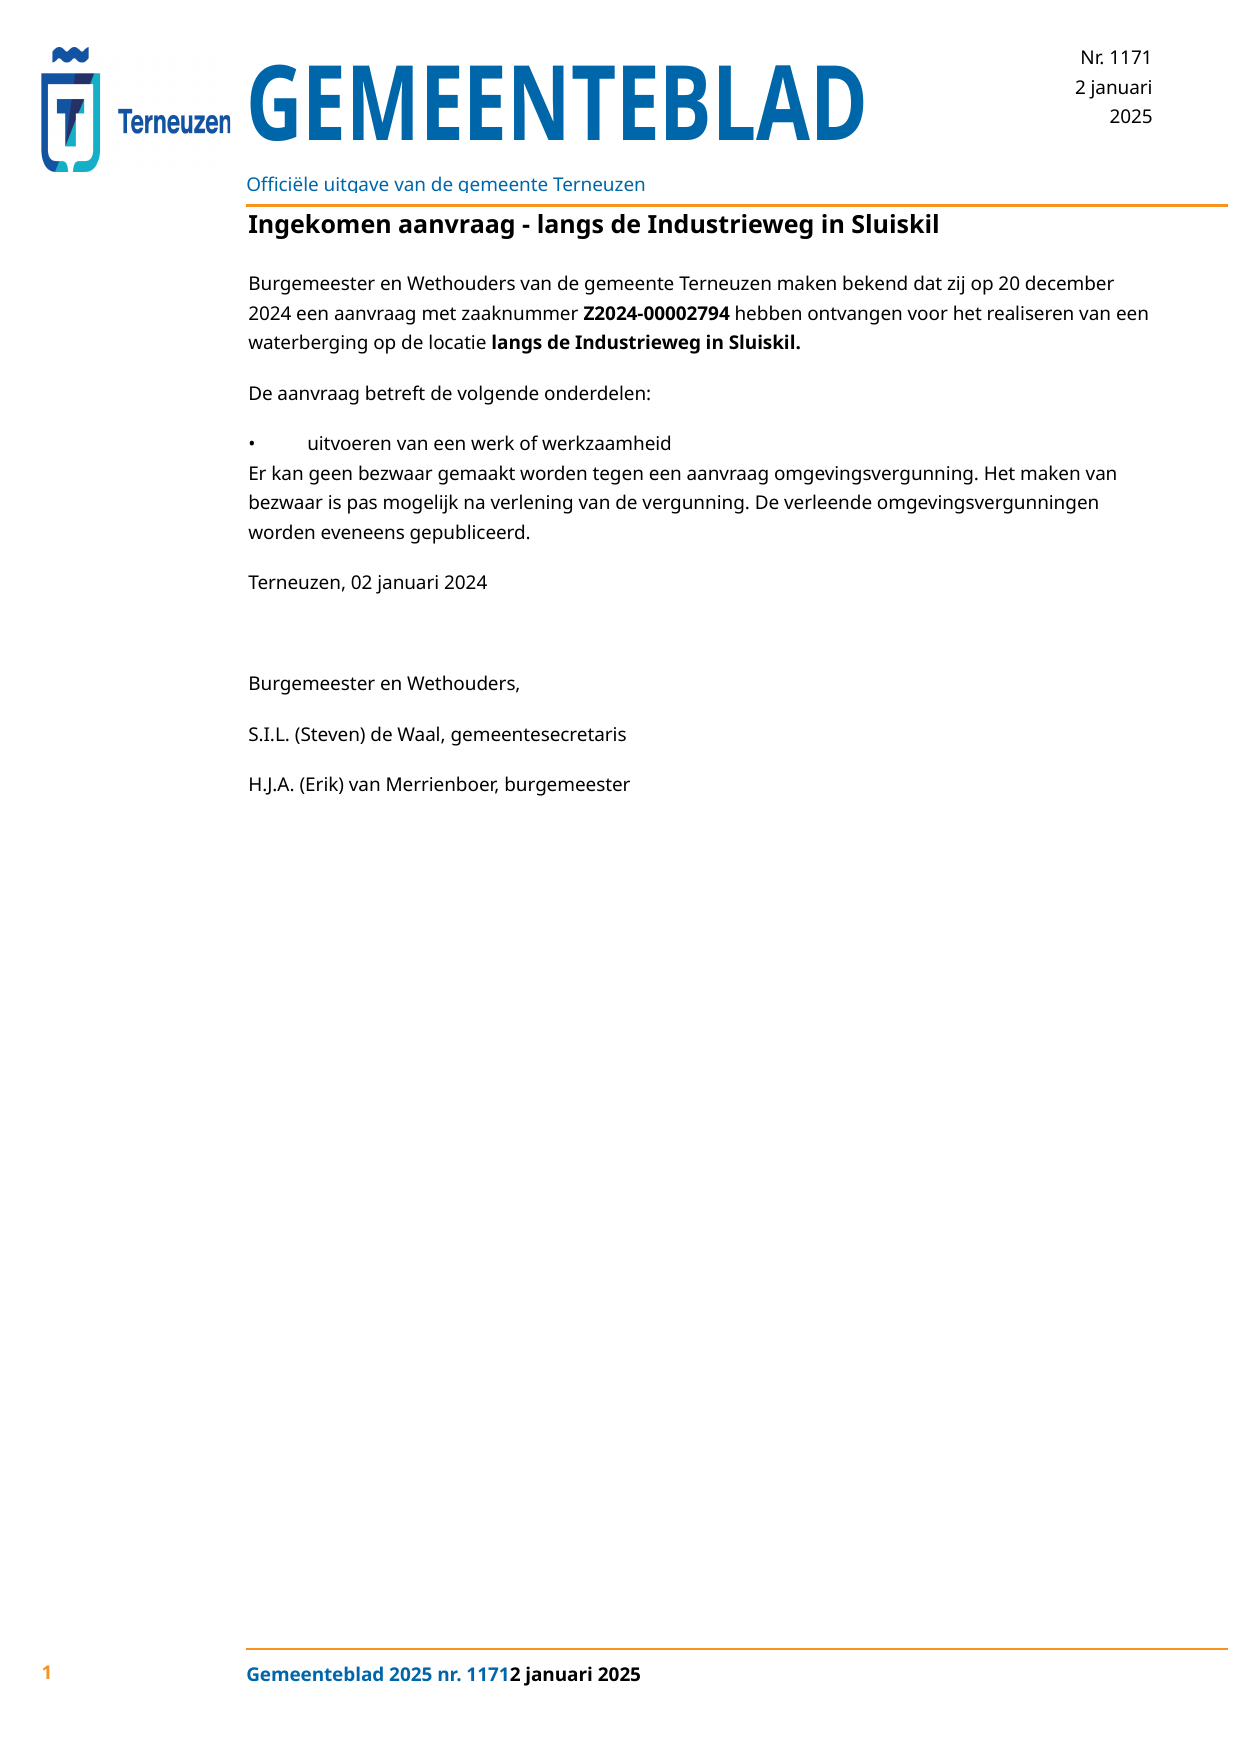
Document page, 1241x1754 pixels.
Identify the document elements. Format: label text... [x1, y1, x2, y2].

text Ingekomen aanvraag - langs de Industrieweg in Sluiskil [248, 207, 1152, 241]
text Burgemeester en Wethouders, [248, 670, 1152, 696]
text H.J.A. (Erik) van Merrienboer, burgemeester [248, 771, 1152, 797]
text De aanvraag betreft de volgende onderdelen: [248, 380, 1152, 406]
text Terneuzen, 02 januari 2024 [248, 569, 1152, 595]
text S.I.L. (Steven) de Waal, gemeentesecretaris [248, 721, 1152, 746]
text Burgemeester en Wethouders van de gemeente Terneuzen maken bekend dat zij op 20 december 2024 een aanvraag met zaaknummer Z2024-00002794 hebben ontvangen voor het realiseren van een waterberging op de locatie langs de Industrieweg in Sluiskil. [248, 270, 1152, 355]
picture [41, 47, 231, 172]
text Er kan geen bezwaar gemaakt worden tegen een aanvraag omgevingsvergunning. Het maken van bezwaar is pas mogelijk na verlening van de vergunning. De verleende omgevingsvergunningen worden eveneens gepubliceerd. [248, 460, 1152, 545]
list uitvoeren van een werk of werkzaamheid [248, 430, 1152, 456]
